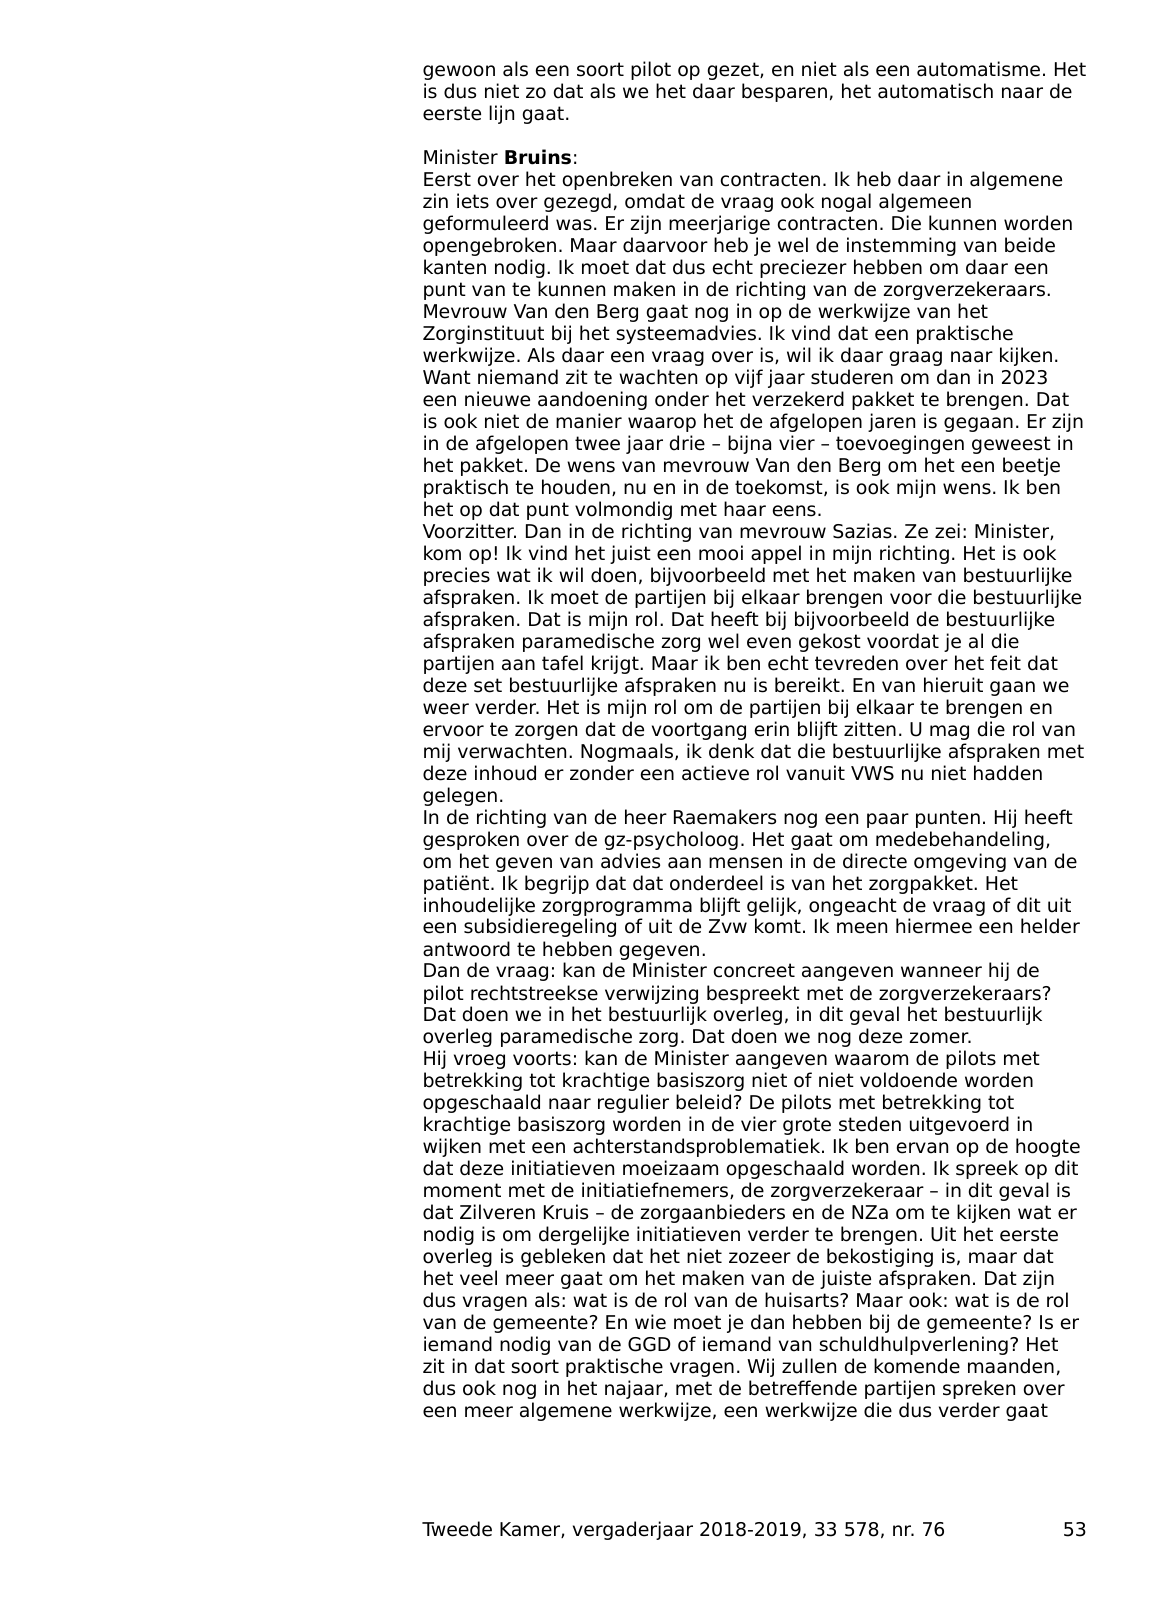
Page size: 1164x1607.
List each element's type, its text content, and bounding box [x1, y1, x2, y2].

text Dan de vraag: kan de Minister concreet aangeven wanneer hij de pilot rechtstreekse verwijzing bespreekt met de zorgverzekeraars? Dat doen we in het bestuurlijk overleg, in dit geval het bestuurlijk overleg paramedische zorg. Dat doen we nog deze zomer. [422, 960, 1087, 1048]
text Voorzitter. Dan in de richting van mevrouw Sazias. Ze zei: Minister, kom op! Ik vind het juist een mooi appel in mijn richting. Het is ook precies wat ik wil doen, bijvoorbeeld met het maken van bestuurlijke afspraken. Ik moet de partijen bij elkaar brengen voor die bestuurlijke afspraken. Dat is mijn rol. Dat heeft bij bijvoorbeeld de bestuurlijke afspraken paramedische zorg wel even gekost voordat je al die partijen aan tafel krijgt. Maar ik ben echt tevreden over het feit dat deze set bestuurlijke afspraken nu is bereikt. En van hieruit gaan we weer verder. Het is mijn rol om de partijen bij elkaar te brengen en ervoor te zorgen dat de voortgang erin blijft zitten. U mag die rol van mij verwachten. Nogmaals, ik denk dat die bestuurlijke afspraken met deze inhoud er zonder een actieve rol vanuit VWS nu niet hadden gelegen. [422, 521, 1087, 807]
text In de richting van de heer Raemakers nog een paar punten. Hij heeft gesproken over de gz-psycholoog. Het gaat om medebehandeling, om het geven van advies aan mensen in de directe omgeving van de patiënt. Ik begrijp dat dat onderdeel is van het zorgpakket. Het inhoudelijke zorgprogramma blijft gelijk, ongeacht de vraag of dit uit een subsidieregeling of uit de Zvw komt. Ik meen hiermee een helder antwoord te hebben gegeven. [422, 807, 1087, 960]
text Minister Bruins: [422, 147, 1087, 169]
text gewoon als een soort pilot op gezet, en niet als een automatisme. Het is dus niet zo dat als we het daar besparen, het automatisch naar de eerste lijn gaat. [422, 59, 1087, 125]
text Hij vroeg voorts: kan de Minister aangeven waarom de pilots met betrekking tot krachtige basiszorg niet of niet voldoende worden opgeschaald naar regulier beleid? De pilots met betrekking tot krachtige basiszorg worden in de vier grote steden uitgevoerd in wijken met een achterstandsproblematiek. Ik ben ervan op de hoogte dat deze initiatieven moeizaam opgeschaald worden. Ik spreek op dit moment met de initiatiefnemers, de zorgverzekeraar – in dit geval is dat Zilveren Kruis – de zorgaanbieders en de NZa om te kijken wat er nodig is om dergelijke initiatieven verder te brengen. Uit het eerste overleg is gebleken dat het niet zozeer de bekostiging is, maar dat het veel meer gaat om het maken van de juiste afspraken. Dat zijn dus vragen als: wat is de rol van de huisarts? Maar ook: wat is de rol van de gemeente? En wie moet je dan hebben bij de gemeente? Is er iemand nodig van de GGD of iemand van schuldhulpverlening? Het zit in dat soort praktische vragen. Wij zullen de komende maanden, dus ook nog in het najaar, met de betreffende partijen spreken over een meer algemene werkwijze, een werkwijze die dus verder gaat [422, 1048, 1087, 1422]
text Mevrouw Van den Berg gaat nog in op de werkwijze van het Zorginstituut bij het systeemadvies. Ik vind dat een praktische werkwijze. Als daar een vraag over is, wil ik daar graag naar kijken. Want niemand zit te wachten op vijf jaar studeren om dan in 2023 een nieuwe aandoening onder het verzekerd pakket te brengen. Dat is ook niet de manier waarop het de afgelopen jaren is gegaan. Er zijn in de afgelopen twee jaar drie – bijna vier – toevoegingen geweest in het pakket. De wens van mevrouw Van den Berg om het een beetje praktisch te houden, nu en in de toekomst, is ook mijn wens. Ik ben het op dat punt volmondig met haar eens. [422, 301, 1087, 521]
text Eerst over het openbreken van contracten. Ik heb daar in algemene zin iets over gezegd, omdat de vraag ook nogal algemeen geformuleerd was. Er zijn meerjarige contracten. Die kunnen worden opengebroken. Maar daarvoor heb je wel de instemming van beide kanten nodig. Ik moet dat dus echt preciezer hebben om daar een punt van te kunnen maken in de richting van de zorgverzekeraars. [422, 169, 1087, 301]
